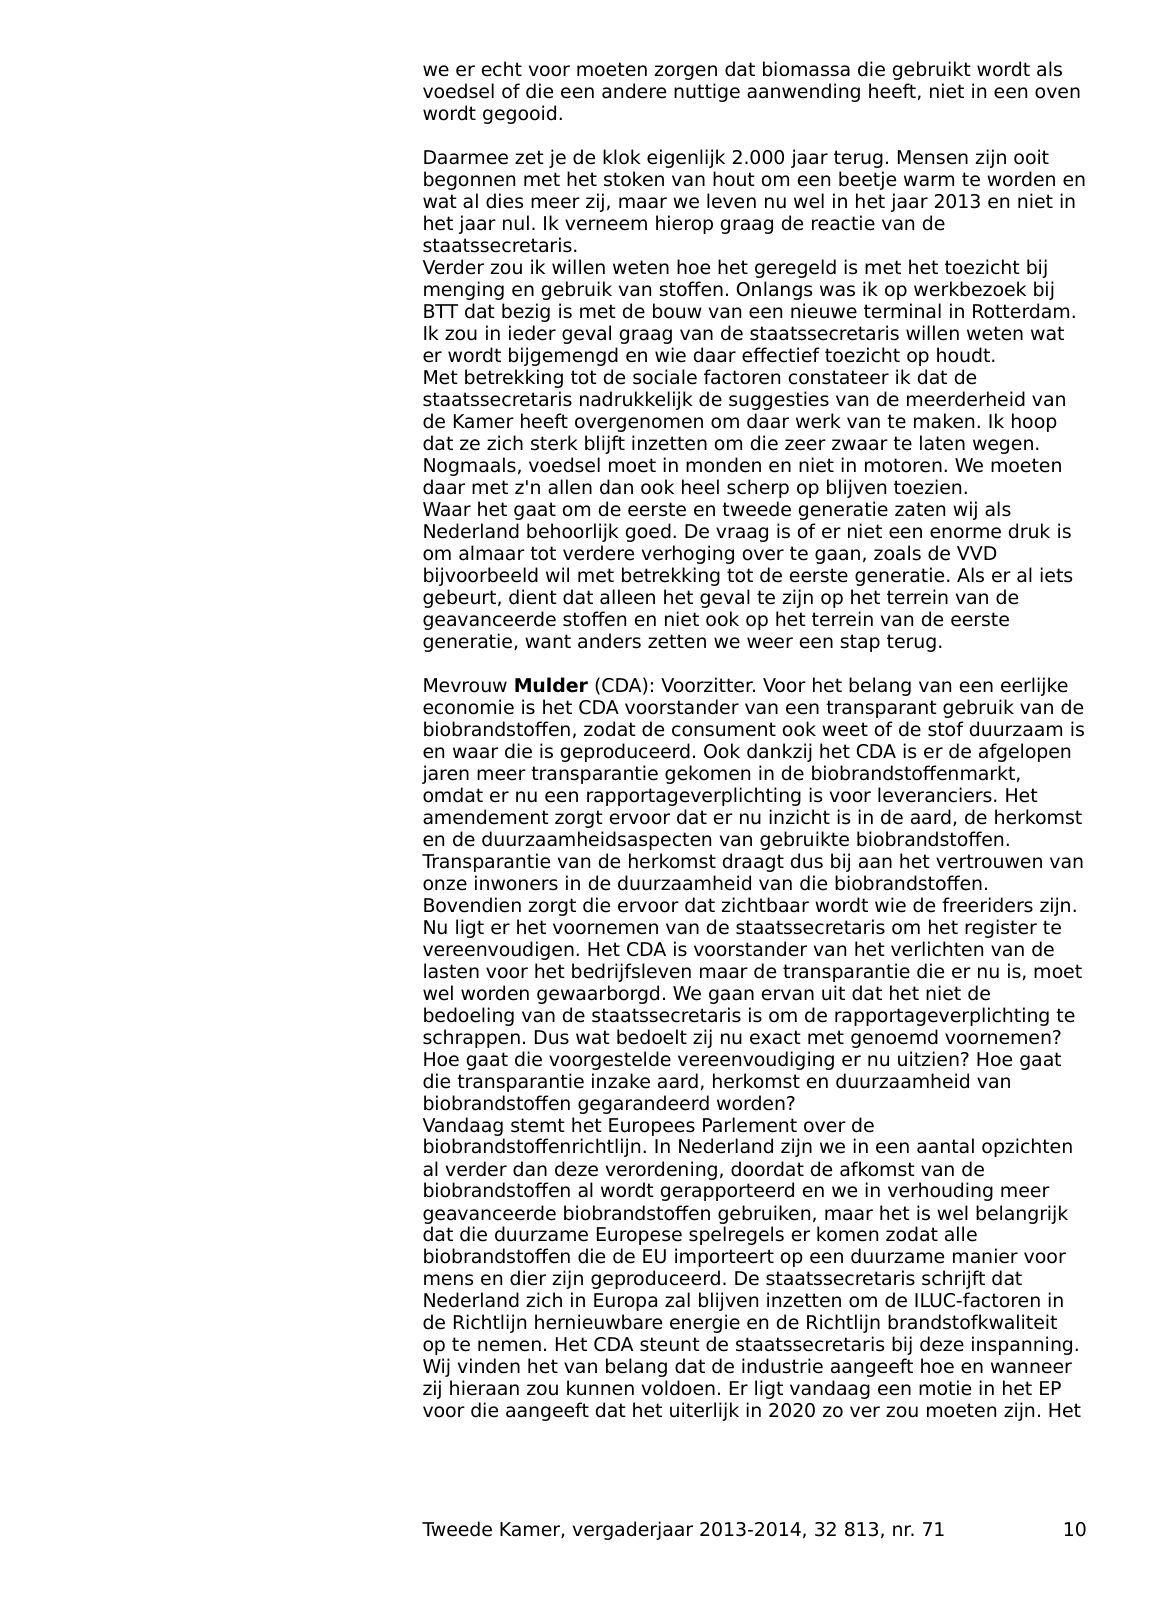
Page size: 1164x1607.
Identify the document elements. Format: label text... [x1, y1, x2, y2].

text Mevrouw Mulder (CDA): Voorzitter. Voor het belang van een eerlijke economie is het CDA voorstander van een transparant gebruik van de biobrandstoffen, zodat de consument ook weet of de stof duurzaam is en waar die is geproduceerd. Ook dankzij het CDA is er de afgelopen jaren meer transparantie gekomen in de biobrandstoffenmarkt, omdat er nu een rapportageverplichting is voor leveranciers. Het amendement zorgt ervoor dat er nu inzicht is in de aard, de herkomst en de duurzaamheidsaspecten van gebruikte biobrandstoffen. Transparantie van de herkomst draagt dus bij aan het vertrouwen van onze inwoners in de duurzaamheid van die biobrandstoffen. Bovendien zorgt die ervoor dat zichtbaar wordt wie de freeriders zijn. [422, 675, 1087, 917]
text Verder zou ik willen weten hoe het geregeld is met het toezicht bij menging en gebruik van stoffen. Onlangs was ik op werkbezoek bij BTT dat bezig is met de bouw van een nieuwe terminal in Rotterdam. Ik zou in ieder geval graag van de staatssecretaris willen weten wat er wordt bijgemengd en wie daar effectief toezicht op houdt. [422, 257, 1087, 367]
text Daarmee zet je de klok eigenlijk 2.000 jaar terug. Mensen zijn ooit begonnen met het stoken van hout om een beetje warm te worden en wat al dies meer zij, maar we leven nu wel in het jaar 2013 en niet in het jaar nul. Ik verneem hierop graag de reactie van de staatssecretaris. [422, 147, 1087, 257]
text Waar het gaat om de eerste en tweede generatie zaten wij als Nederland behoorlijk goed. De vraag is of er niet een enorme druk is om almaar tot verdere verhoging over te gaan, zoals de VVD bijvoorbeeld wil met betrekking tot de eerste generatie. Als er al iets gebeurt, dient dat alleen het geval te zijn op het terrein van de geavanceerde stoffen en niet ook op het terrein van de eerste generatie, want anders zetten we weer een stap terug. [422, 499, 1087, 653]
text Vandaag stemt het Europees Parlement over de biobrandstoffenrichtlijn. In Nederland zijn we in een aantal opzichten al verder dan deze verordening, doordat de afkomst van de biobrandstoffen al wordt gerapporteerd en we in verhouding meer geavanceerde biobrandstoffen gebruiken, maar het is wel belangrijk dat die duurzame Europese spelregels er komen zodat alle biobrandstoffen die de EU importeert op een duurzame manier voor mens en dier zijn geproduceerd. De staatssecretaris schrijft dat Nederland zich in Europa zal blijven inzetten om de ILUC-factoren in de Richtlijn hernieuwbare energie en de Richtlijn brandstofkwaliteit op te nemen. Het CDA steunt de staatssecretaris bij deze inspanning. Wij vinden het van belang dat de industrie aangeeft hoe en wanneer zij hieraan zou kunnen voldoen. Er ligt vandaag een motie in het EP voor die aangeeft dat het uiterlijk in 2020 zo ver zou moeten zijn. Het [422, 1114, 1087, 1422]
text Nu ligt er het voornemen van de staatssecretaris om het register te vereenvoudigen. Het CDA is voorstander van het verlichten van de lasten voor het bedrijfsleven maar de transparantie die er nu is, moet wel worden gewaarborgd. We gaan ervan uit dat het niet de bedoeling van de staatssecretaris is om de rapportageverplichting te schrappen. Dus wat bedoelt zij nu exact met genoemd voornemen? Hoe gaat die voorgestelde vereenvoudiging er nu uitzien? Hoe gaat die transparantie inzake aard, herkomst en duurzaamheid van biobrandstoffen gegarandeerd worden? [422, 917, 1087, 1114]
text Met betrekking tot de sociale factoren constateer ik dat de staatssecretaris nadrukkelijk de suggesties van de meerderheid van de Kamer heeft overgenomen om daar werk van te maken. Ik hoop dat ze zich sterk blijft inzetten om die zeer zwaar te laten wegen. Nogmaals, voedsel moet in monden en niet in motoren. We moeten daar met z'n allen dan ook heel scherp op blijven toezien. [422, 367, 1087, 499]
text we er echt voor moeten zorgen dat biomassa die gebruikt wordt als voedsel of die een andere nuttige aanwending heeft, niet in een oven wordt gegooid. [422, 59, 1087, 125]
